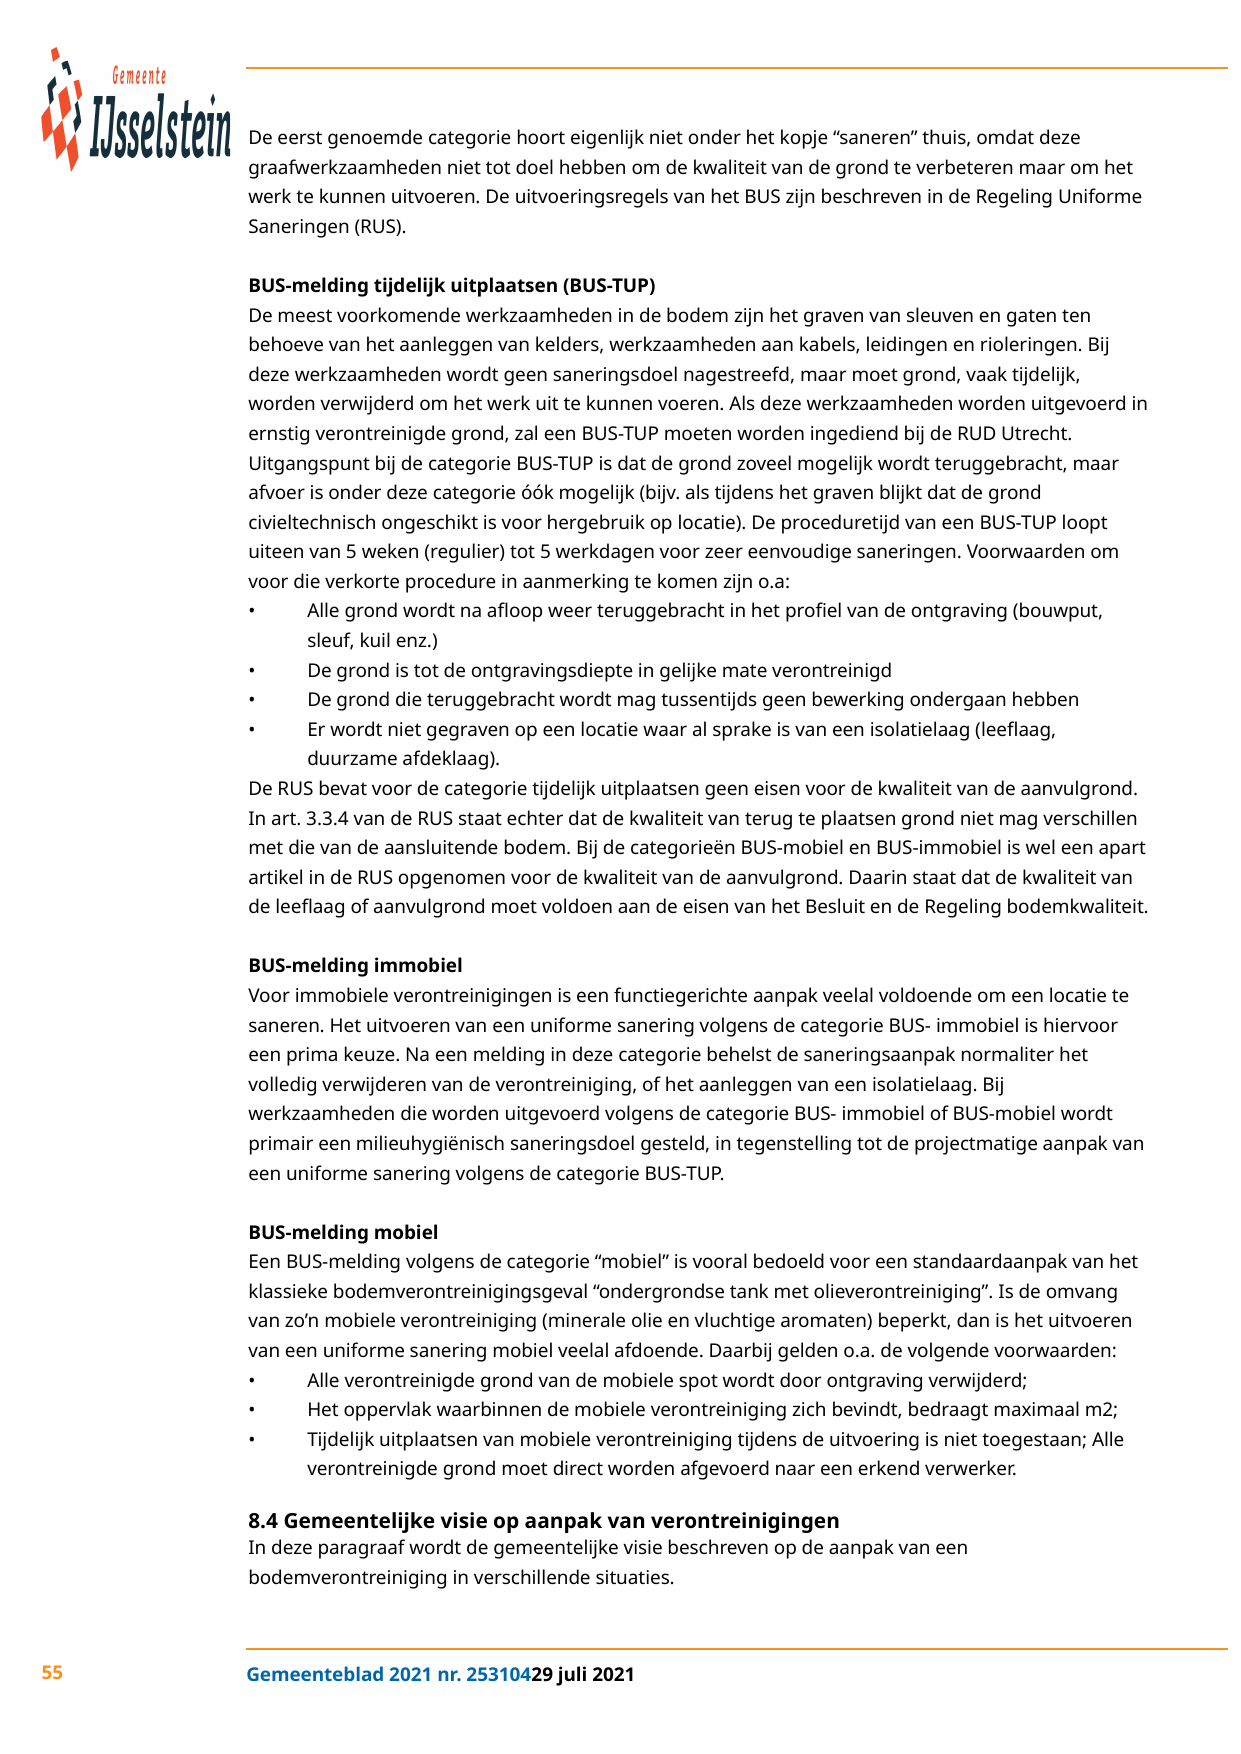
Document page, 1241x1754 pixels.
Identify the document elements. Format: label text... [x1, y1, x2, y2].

text De eerst genoemde categorie hoort eigenlijk niet onder het kopje “saneren” thuis, omdat deze graafwerkzaamheden niet tot doel hebben om de kwaliteit van de grond te verbeteren maar om het werk te kunnen uitvoeren. De uitvoeringsregels van het BUS zijn beschreven in de Regeling Uniforme Saneringen (RUS). [248, 124, 1152, 239]
text Voor immobiele verontreinigingen is een functiegerichte aanpak veelal voldoende om een locatie te saneren. Het uitvoeren van een uniforme sanering volgens de categorie BUS- immobiel is hiervoor een prima keuze. Na een melding in deze categorie behelst de saneringsaanpak normaliter het volledig verwijderen van de verontreiniging, of het aanleggen van een isolatielaag. Bij werkzaamheden die worden uitgevoerd volgens de categorie BUS- immobiel of BUS-mobiel wordt primair een milieuhygiënisch saneringsdoel gesteld, in tegenstelling tot de projectmatige aanpak van een uniforme sanering volgens de categorie BUS-TUP. [248, 982, 1152, 1186]
text 8.4 Gemeentelijke visie op aanpak van verontreinigingen [248, 1506, 1152, 1534]
text In deze paragraaf wordt de gemeentelijke visie beschreven op de aanpak van een bodemverontreiniging in verschillende situaties. [248, 1534, 1152, 1590]
list Alle verontreinigde grond van de mobiele spot wordt door ontgraving verwijderd; [248, 1367, 1152, 1393]
list Er wordt niet gegraven op een locatie waar al sprake is van een isolatielaag (leeflaag, duurzame afdeklaag). [248, 716, 1152, 771]
text De RUS bevat voor de categorie tijdelijk uitplaatsen geen eisen voor de kwaliteit van de aanvulgrond. In art. 3.3.4 van de RUS staat echter dat de kwaliteit van terug te plaatsen grond niet mag verschillen met die van de aansluitende bodem. Bij de categorieën BUS-mobiel en BUS-immobiel is wel een apart artikel in de RUS opgenomen voor de kwaliteit van de aanvulgrond. Daarin staat dat de kwaliteit van de leeflaag of aanvulgrond moet voldoen aan de eisen van het Besluit en de Regeling bodemkwaliteit. [248, 775, 1152, 919]
picture [41, 47, 231, 172]
list Het oppervlak waarbinnen de mobiele verontreiniging zich bevindt, bedraagt maximaal m2; [248, 1396, 1152, 1422]
text Een BUS-melding volgens de categorie “mobiel” is vooral bedoeld voor een standaardaanpak van het klassieke bodemverontreinigingsgeval “ondergrondse tank met olieverontreiniging”. Is de omvang van zo’n mobiele verontreiniging (minerale olie en vluchtige aromaten) beperkt, dan is het uitvoeren van een uniforme sanering mobiel veelal afdoende. Daarbij gelden o.a. de volgende voorwaarden: [248, 1248, 1152, 1363]
text BUS-melding immobiel [248, 953, 1152, 978]
text BUS-melding tijdelijk uitplaatsen (BUS-TUP) [248, 272, 1152, 298]
list Alle grond wordt na afloop weer teruggebracht in het profiel van de ontgraving (bouwput, sleuf, kuil enz.) [248, 598, 1152, 653]
list De grond is tot de ontgravingsdiepte in gelijke mate verontreinigd [248, 657, 1152, 683]
list Tijdelijk uitplaatsen van mobiele verontreiniging tijdens de uitvoering is niet toegestaan; Alle verontreinigde grond moet direct worden afgevoerd naar een erkend verwerker. [248, 1426, 1152, 1481]
list De grond die teruggebracht wordt mag tussentijds geen bewerking ondergaan hebben [248, 686, 1152, 712]
text BUS-melding mobiel [248, 1219, 1152, 1245]
text De meest voorkomende werkzaamheden in de bodem zijn het graven van sleuven en gaten ten behoeve van het aanleggen van kelders, werkzaamheden aan kabels, leidingen en rioleringen. Bij deze werkzaamheden wordt geen saneringsdoel nagestreefd, maar moet grond, vaak tijdelijk, worden verwijderd om het werk uit te kunnen voeren. Als deze werkzaamheden worden uitgevoerd in ernstig verontreinigde grond, zal een BUS-TUP moeten worden ingediend bij de RUD Utrecht. Uitgangspunt bij de categorie BUS-TUP is dat de grond zoveel mogelijk wordt teruggebracht, maar afvoer is onder deze categorie óók mogelijk (bijv. als tijdens het graven blijkt dat de grond civieltechnisch ongeschikt is voor hergebruik op locatie). De proceduretijd van een BUS-TUP loopt uiteen van 5 weken (regulier) tot 5 werkdagen voor zeer eenvoudige saneringen. Voorwaarden om voor die verkorte procedure in aanmerking te komen zijn o.a: [248, 302, 1152, 594]
